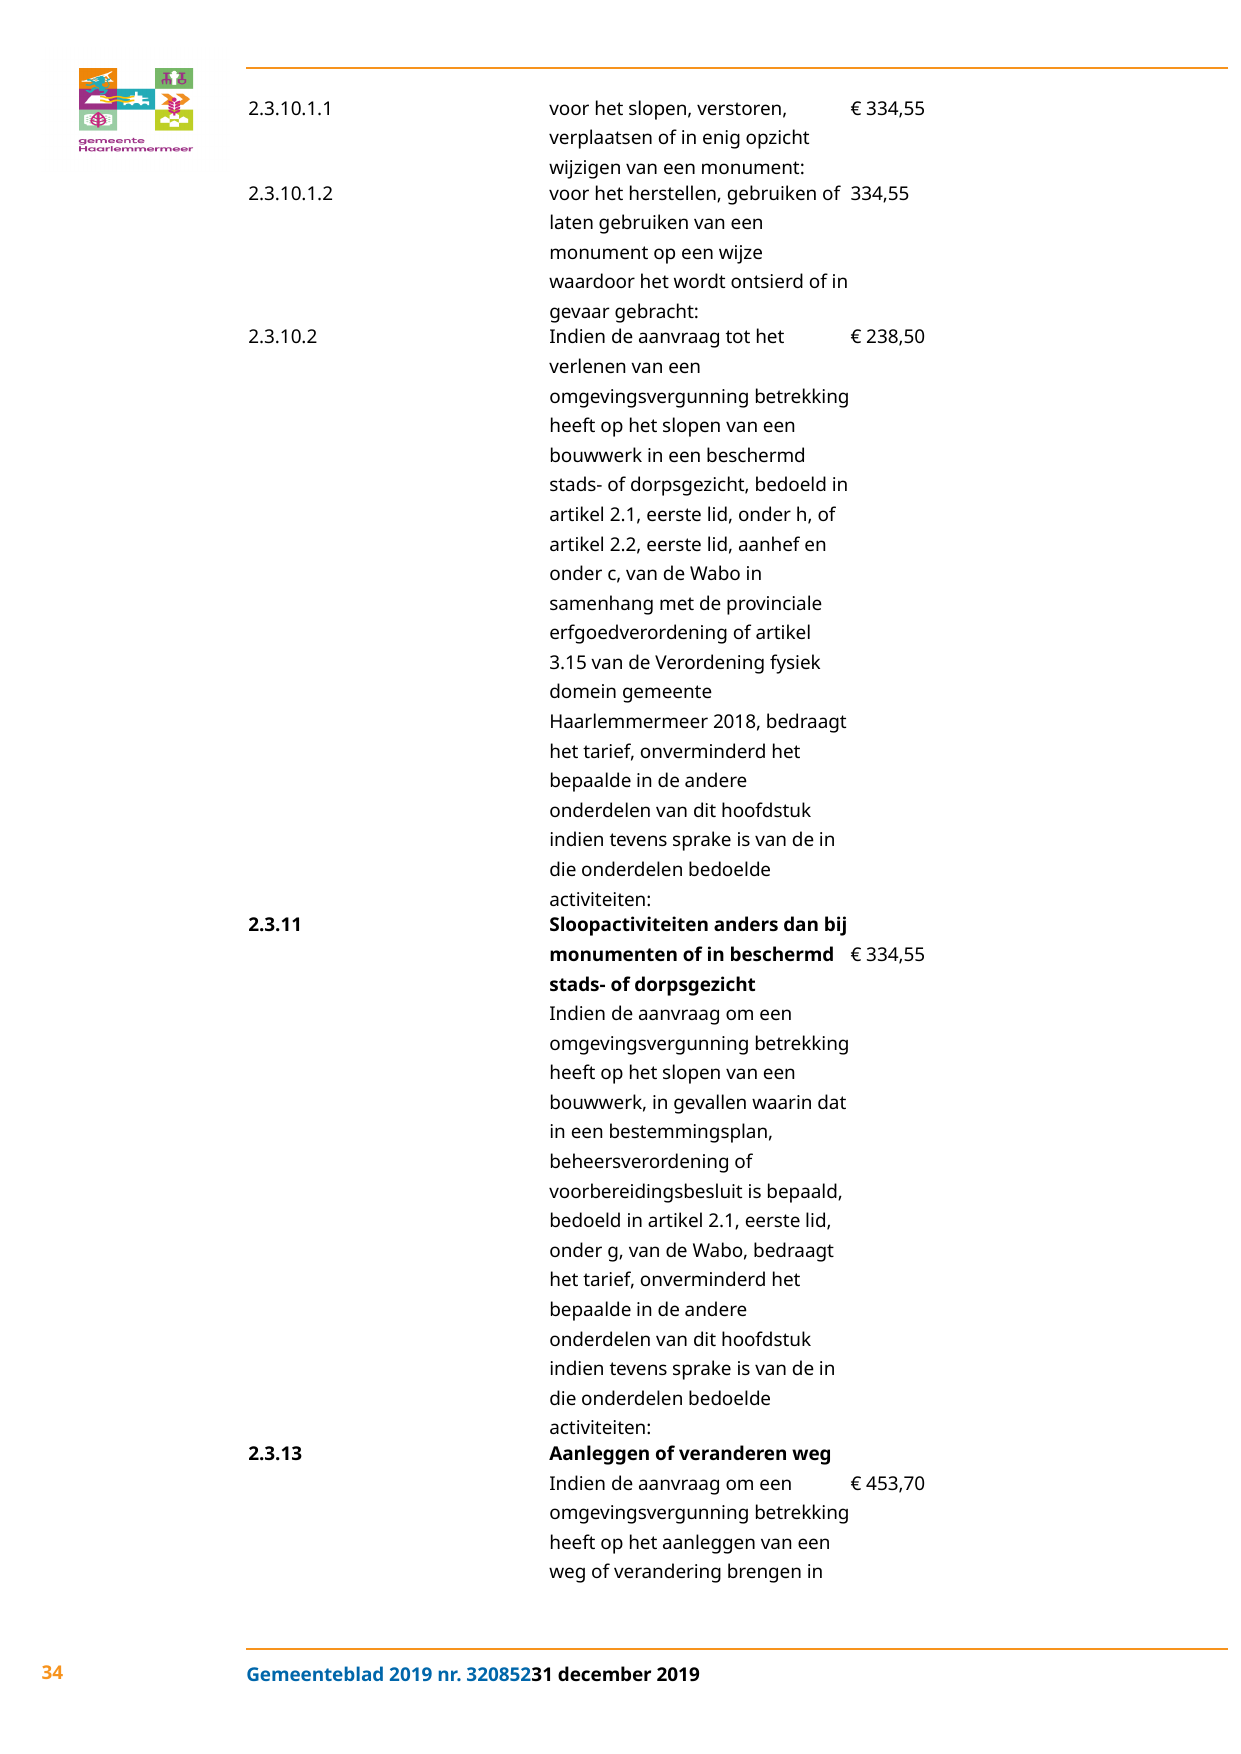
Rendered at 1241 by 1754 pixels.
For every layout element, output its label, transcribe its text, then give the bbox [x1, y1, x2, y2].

table_cell Indien de aanvraag tot het verlenen van een omgevingsvergunning betrekking heeft op het slopen van een bouwwerk in een beschermd stads- of dorpsgezicht, bedoeld in artikel 2.1, eerste lid, onder h, of artikel 2.2, eerste lid, aanhef en onder c, van de Wabo in samenhang met de provinciale erfgoedverordening of artikel 3.15 van de Verordening fysiek domein gemeente Haarlemmermeer 2018, bedraagt het tarief, onverminderd het bepaalde in de andere onderdelen van dit hoofdstuk indien tevens sprake is van de in die onderdelen bedoelde activiteiten: [549, 324, 850, 912]
table_cell voor het herstellen, gebruiken of laten gebruiken van een monument op een wijze waardoor het wordt ontsierd of in gevaar gebracht: [549, 180, 850, 324]
table_cell Sloopactiviteiten anders dan bij monumenten of in beschermd stads- of dorpsgezicht Indien de aanvraag om een omgevingsvergunning betrekking heeft op het slopen van een bouwwerk, in gevallen waarin dat in een bestemmingsplan, beheersverordening of voorbereidingsbesluit is bepaald, bedoeld in artikel 2.1, eerste lid, onder g, van de Wabo, bedraagt het tarief, onverminderd het bepaalde in de andere onderdelen van dit hoofdstuk indien tevens sprake is van de in die onderdelen bedoelde activiteiten: [549, 912, 850, 1440]
table_cell 2.3.10.1.1 [248, 95, 549, 180]
table_cell € 334,55 [850, 95, 1152, 180]
table_cell € 334,55 [850, 912, 1152, 1440]
table_cell 2.3.11 [248, 912, 549, 1440]
table_cell voor het slopen, verstoren, verplaatsen of in enig opzicht wijzigen van een monument: [549, 95, 850, 180]
table_cell € 238,50 [850, 324, 1152, 912]
table_cell Aanleggen of veranderen weg Indien de aanvraag om een omgevingsvergunning betrekking heeft op het aanleggen van een weg of verandering brengen in [549, 1440, 850, 1584]
table_cell 2.3.10.2 [248, 324, 549, 912]
table_cell € 453,70 [850, 1440, 1152, 1584]
table_cell 2.3.10.1.2 [248, 180, 549, 324]
table_cell 334,55 [850, 180, 1152, 324]
picture [41, 47, 231, 172]
table_cell 2.3.13 [248, 1440, 549, 1584]
